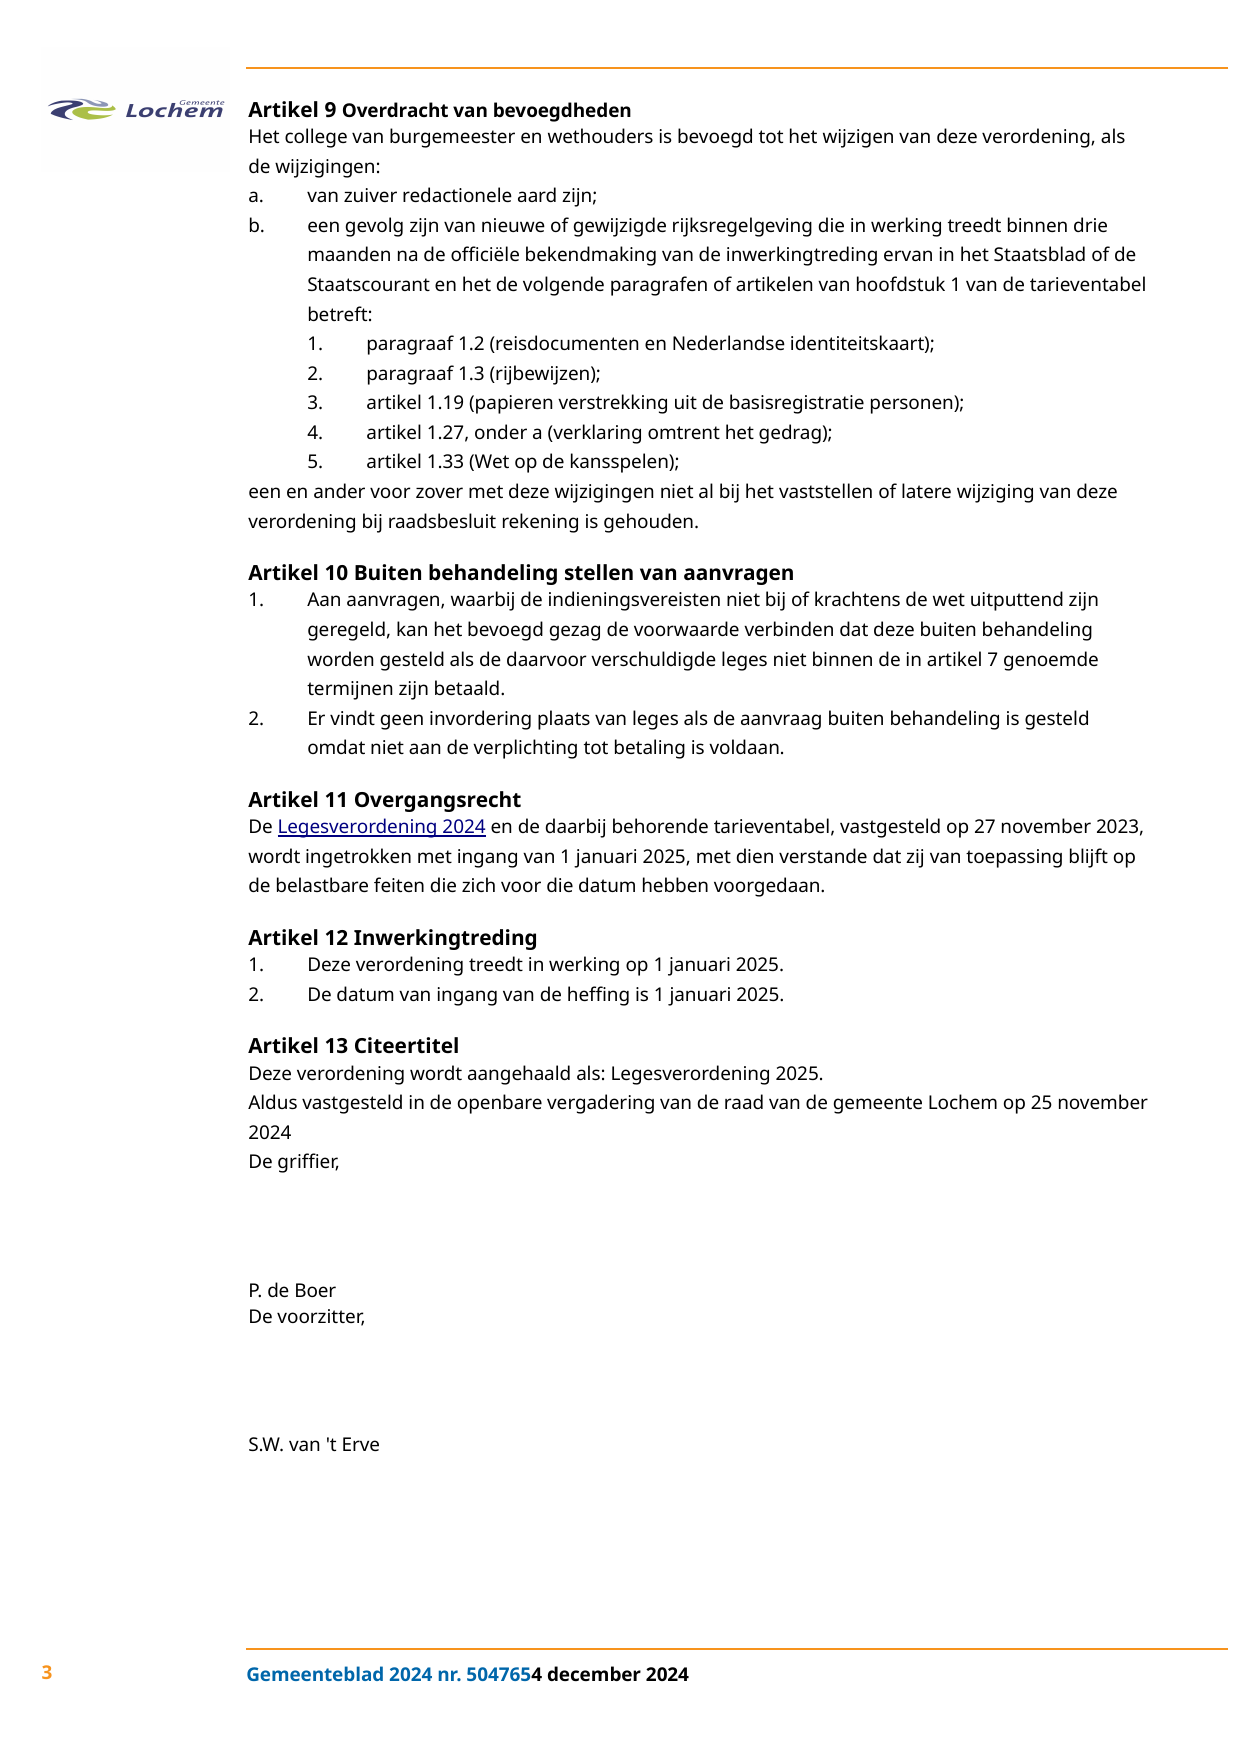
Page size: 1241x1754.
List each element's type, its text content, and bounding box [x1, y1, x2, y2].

text Aldus vastgesteld in de openbare vergadering van de raad van de gemeente Lochem op 25 november 2024 [248, 1089, 1152, 1145]
list De datum van ingang van de heffing is 1 januari 2025. [248, 981, 1152, 1007]
text Artikel 12 Inwerkingtreding [248, 923, 1152, 951]
text De voorzitter, [248, 1303, 1152, 1329]
text Artikel 11 Overgangsrecht [248, 785, 1152, 813]
list Deze verordening treedt in werking op 1 januari 2025. [248, 951, 1152, 977]
text S.W. van 't Erve [248, 1432, 1152, 1457]
list artikel 1.19 (papieren verstrekking uit de basisregistratie personen); [307, 389, 1152, 415]
list Er vindt geen invordering plaats van leges als de aanvraag buiten behandeling is gesteld omdat niet aan de verplichting tot betaling is voldaan. [248, 705, 1152, 760]
text Artikel 9 Overdracht van bevoegdheden [248, 95, 1152, 123]
text Deze verordening wordt aangehaald als: Legesverordening 2025. [248, 1060, 1152, 1086]
list Aan aanvragen, waarbij de indieningsvereisten niet bij of krachtens de wet uitputtend zijn geregeld, kan het bevoegd gezag de voorwaarde verbinden dat deze buiten behandeling worden gesteld als de daarvoor verschuldigde leges niet binnen de in artikel 7 genoemde termijnen zijn betaald. [248, 587, 1152, 701]
list van zuiver redactionele aard zijn; [248, 182, 1152, 208]
text Artikel 10 Buiten behandeling stellen van aanvragen [248, 558, 1152, 587]
list een gevolg zijn van nieuwe of gewijzigde rijksregelgeving die in werking treedt binnen drie maanden na de officiële bekendmaking van de inwerkingtreding ervan in het Staatsblad of de Staatscourant en het de volgende paragrafen of artikelen van hoofdstuk 1 van de tarieventabel betreft: [248, 212, 1152, 326]
picture [41, 47, 231, 172]
text Artikel 13 Citeertitel [248, 1031, 1152, 1060]
text Het college van burgemeester en wethouders is bevoegd tot het wijzigen van deze verordening, als de wijzigingen: [248, 123, 1152, 178]
list paragraaf 1.2 (reisdocumenten en Nederlandse identiteitskaart); [307, 330, 1152, 356]
text De griffier, [248, 1149, 1152, 1174]
text P. de Boer [248, 1277, 1152, 1303]
text De Legesverordening 2024 en de daarbij behorende tarieventabel, vastgesteld op 27 november 2023, wordt ingetrokken met ingang van 1 januari 2025, met dien verstande dat zij van toepassing blijft op de belastbare feiten die zich voor die datum hebben voorgedaan. [248, 813, 1152, 898]
list artikel 1.27, onder a (verklaring omtrent het gedrag); [307, 419, 1152, 445]
list paragraaf 1.3 (rijbewijzen); [307, 360, 1152, 386]
list artikel 1.33 (Wet op de kansspelen); [307, 449, 1152, 474]
text een en ander voor zover met deze wijzigingen niet al bij het vaststellen of latere wijziging van deze verordening bij raadsbesluit rekening is gehouden. [248, 478, 1152, 533]
